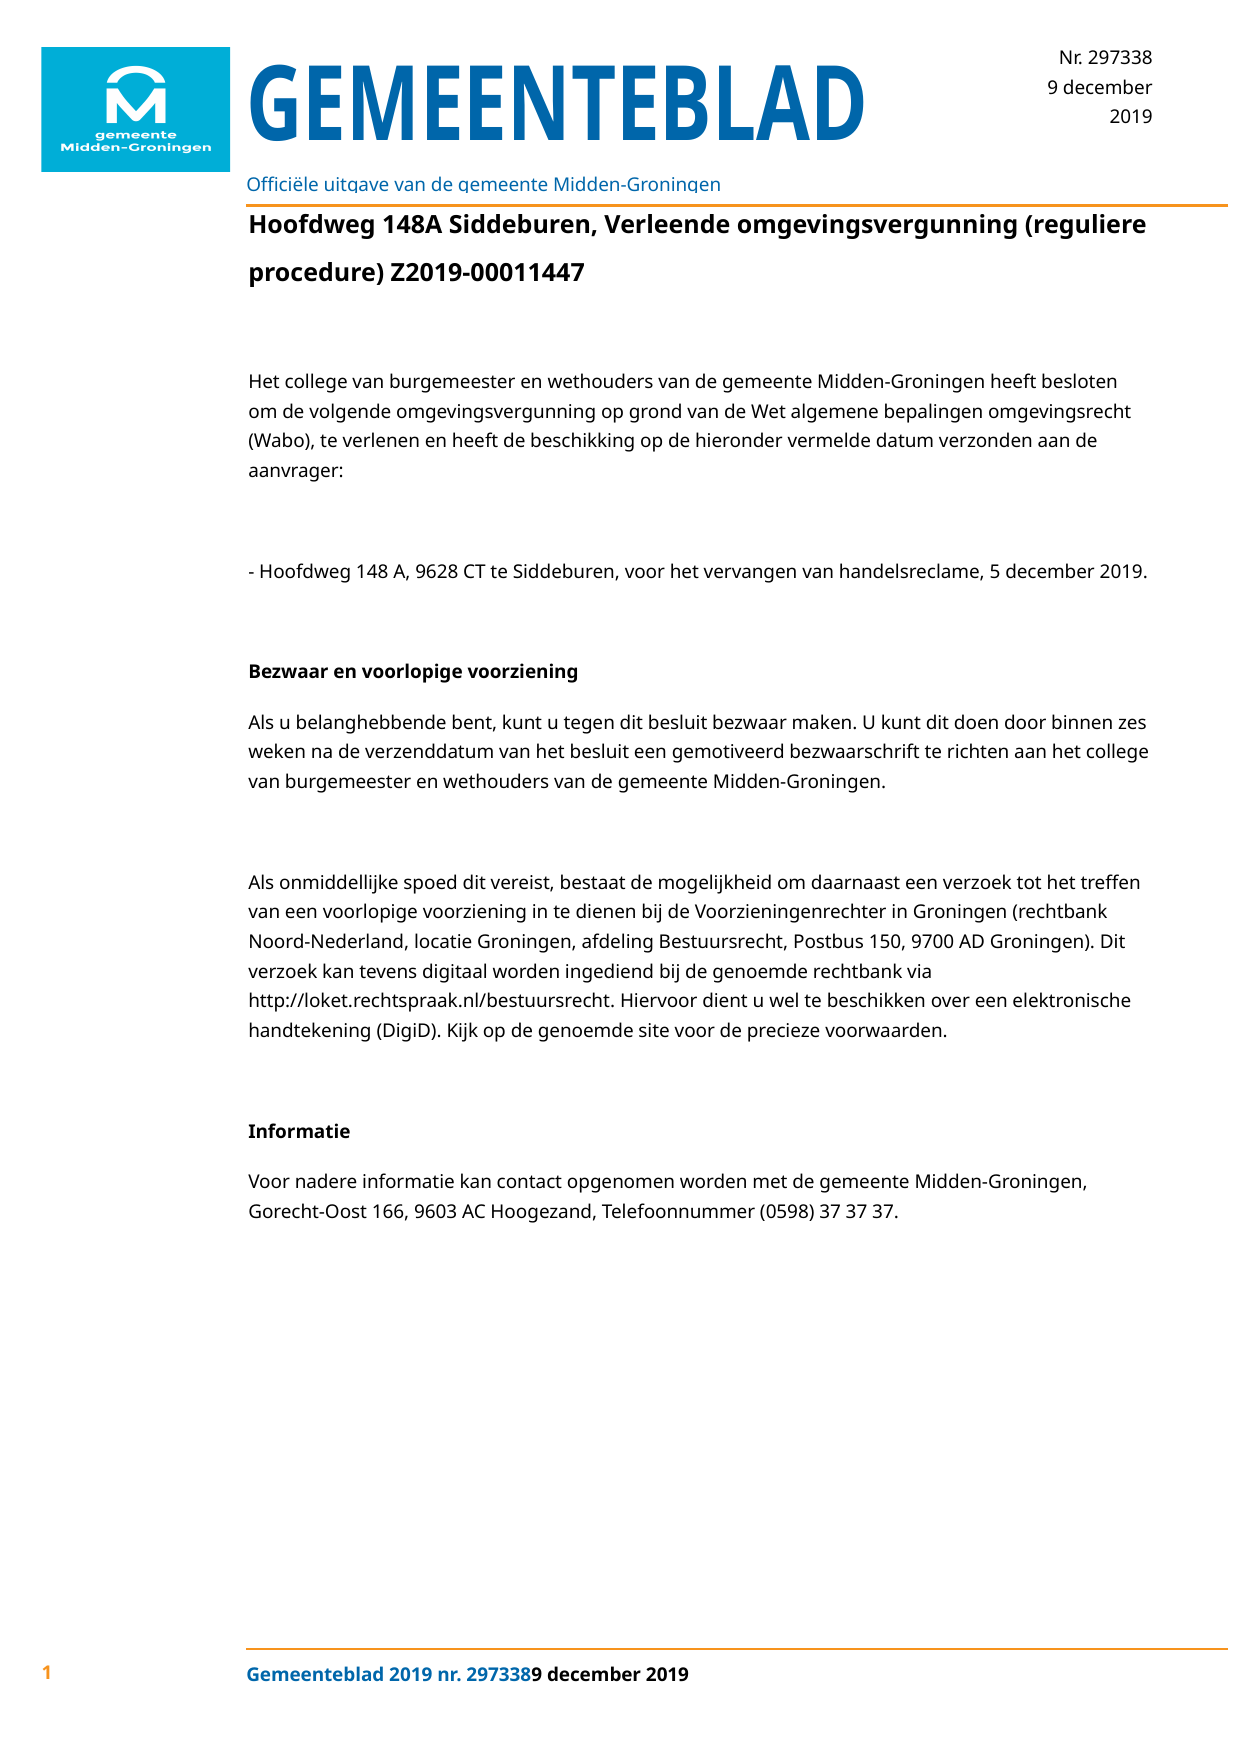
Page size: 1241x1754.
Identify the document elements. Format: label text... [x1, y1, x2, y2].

text Het college van burgemeester en wethouders van de gemeente Midden-Groningen heeft besloten om de volgende omgevingsvergunning op grond van de Wet algemene bepalingen omgevingsrecht (Wabo), te verlenen en heeft de beschikking op de hieronder vermelde datum verzonden aan de aanvrager: [248, 368, 1152, 483]
text Als u belanghebbende bent, kunt u tegen dit besluit bezwaar maken. U kunt dit doen door binnen zes weken na de verzenddatum van het besluit een gemotiveerd bezwaarschrift te richten aan het college van burgemeester en wethouders van de gemeente Midden-Groningen. [248, 709, 1152, 794]
text Voor nadere informatie kan contact opgenomen worden met de gemeente Midden-Groningen, Gorecht-Oost 166, 9603 AC Hoogezand, Telefoonnummer (0598) 37 37 37. [248, 1168, 1152, 1224]
text Als onmiddellijke spoed dit vereist, bestaat de mogelijkheid om daarnaast een verzoek tot het treffen van een voorlopige voorziening in te dienen bij de Voorzieningenrechter in Groningen (rechtbank Noord-Nederland, locatie Groningen, afdeling Bestuursrecht, Postbus 150, 9700 AD Groningen). Dit verzoek kan tevens digitaal worden ingediend bij de genoemde rechtbank via http://loket.rechtspraak.nl/bestuursrecht. Hiervoor dient u wel te beschikken over een elektronische handtekening (DigiD). Kijk op de genoemde site voor de precieze voorwaarden. [248, 869, 1152, 1043]
text Informatie [248, 1118, 1152, 1144]
picture [108, 66, 164, 82]
text Bezwaar en voorlopige voorziening [248, 659, 1152, 684]
text Hoofdweg 148A Siddeburen, Verleende omgevingsvergunning (reguliere procedure) Z2019-00011447 [248, 207, 1152, 288]
picture [184, 146, 190, 153]
picture [107, 89, 165, 122]
text - Hoofdweg 148 A, 9628 CT te Siddeburen, voor het vervangen van handelsreclame, 5 december 2019. [248, 558, 1152, 584]
